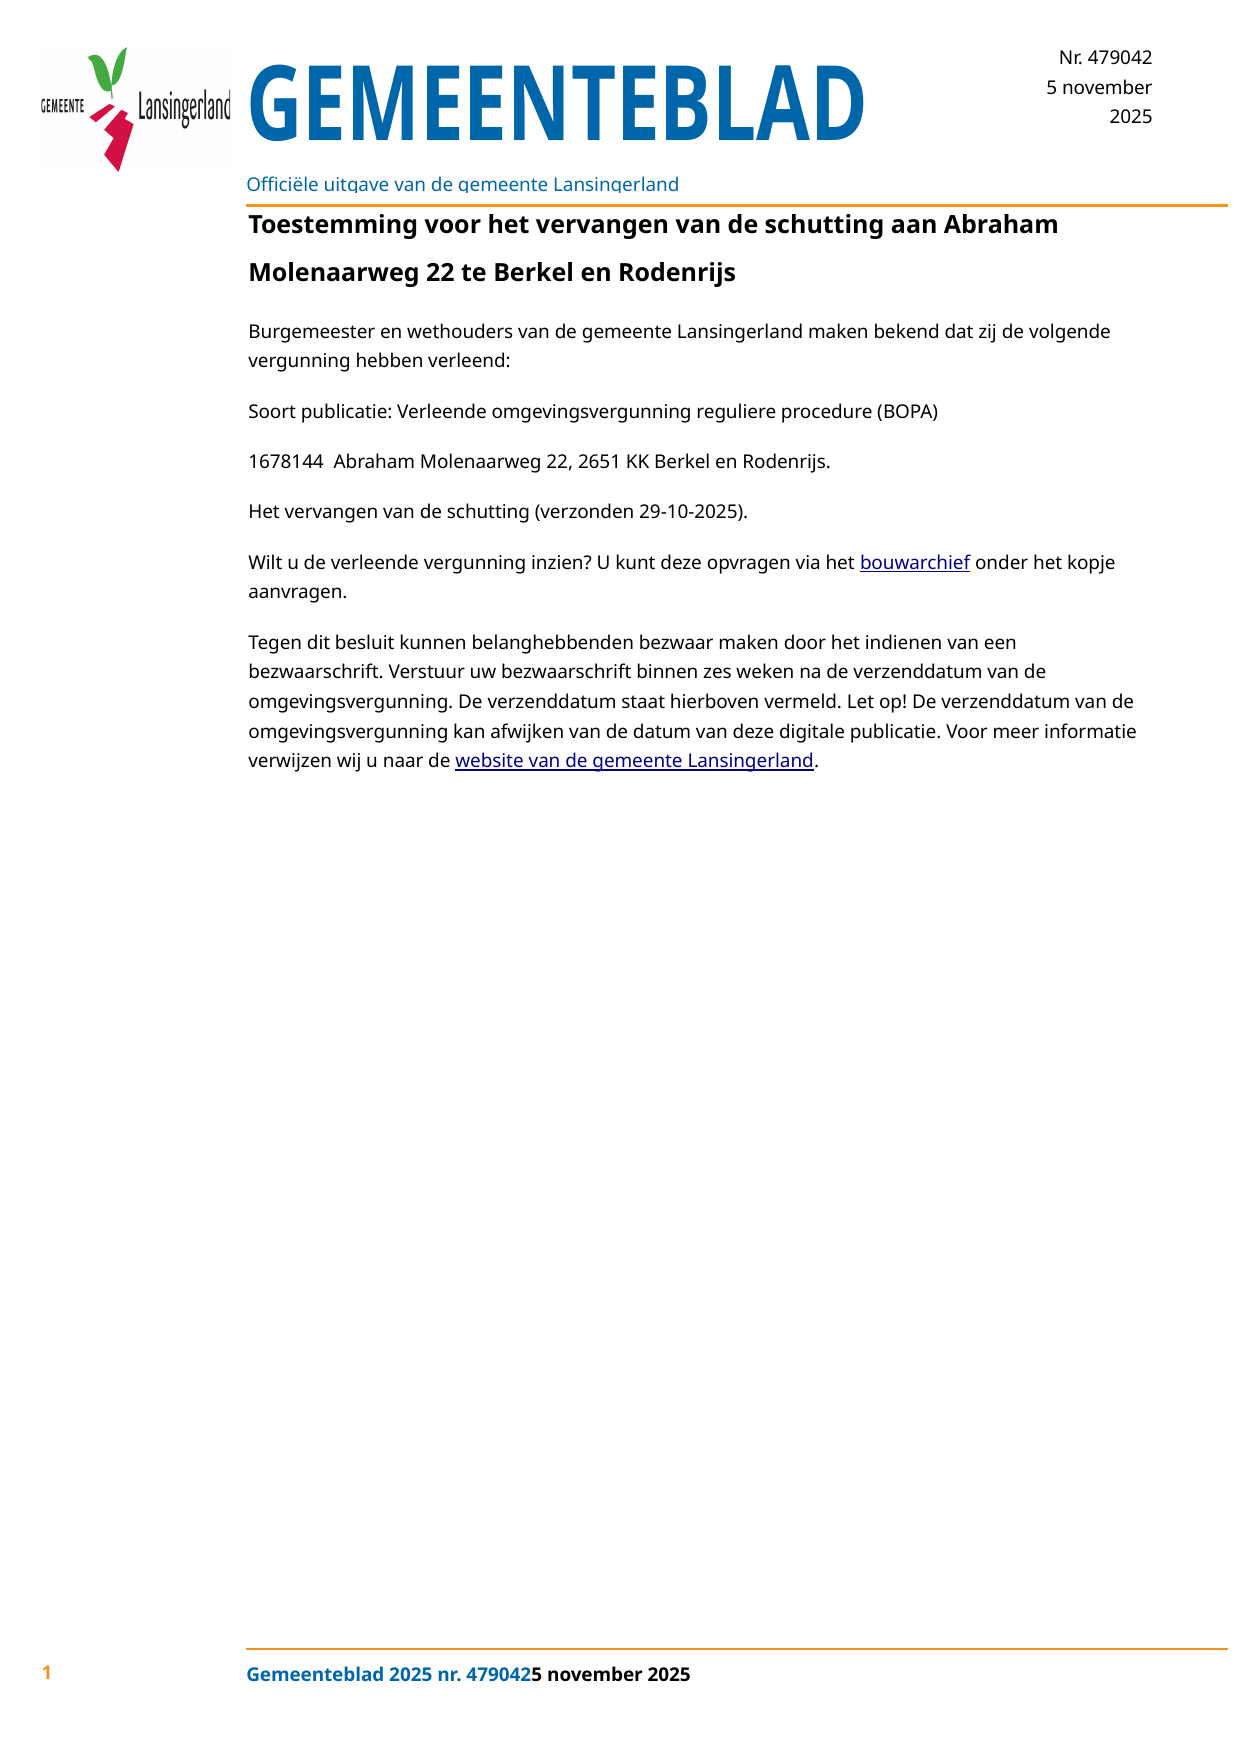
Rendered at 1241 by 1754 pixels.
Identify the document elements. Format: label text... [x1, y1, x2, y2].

text Burgemeester en wethouders van de gemeente Lansingerland maken bekend dat zij de volgende vergunning hebben verleend: [248, 318, 1152, 373]
text Het vervangen van de schutting (verzonden 29-10-2025). [248, 499, 1152, 524]
picture [41, 47, 231, 172]
text Tegen dit besluit kunnen belanghebbenden bezwaar maken door het indienen van een bezwaarschrift. Verstuur uw bezwaarschrift binnen zes weken na de verzenddatum van de omgevingsvergunning. De verzenddatum staat hierboven vermeld. Let op! De verzenddatum van de omgevingsvergunning kan afwijken van de datum van deze digitale publicatie. Voor meer informatie verwijzen wij u naar de website van de gemeente Lansingerland. [248, 629, 1152, 773]
text 1678144 Abraham Molenaarweg 22, 2651 KK Berkel en Rodenrijs. [248, 448, 1152, 474]
text Soort publicatie: Verleende omgevingsvergunning reguliere procedure (BOPA) [248, 398, 1152, 424]
text Toestemming voor het vervangen van de schutting aan Abraham Molenaarweg 22 te Berkel en Rodenrijs [248, 207, 1152, 288]
text Wilt u de verleende vergunning inzien? U kunt deze opvragen via het bouwarchief onder het kopje aanvragen. [248, 549, 1152, 604]
